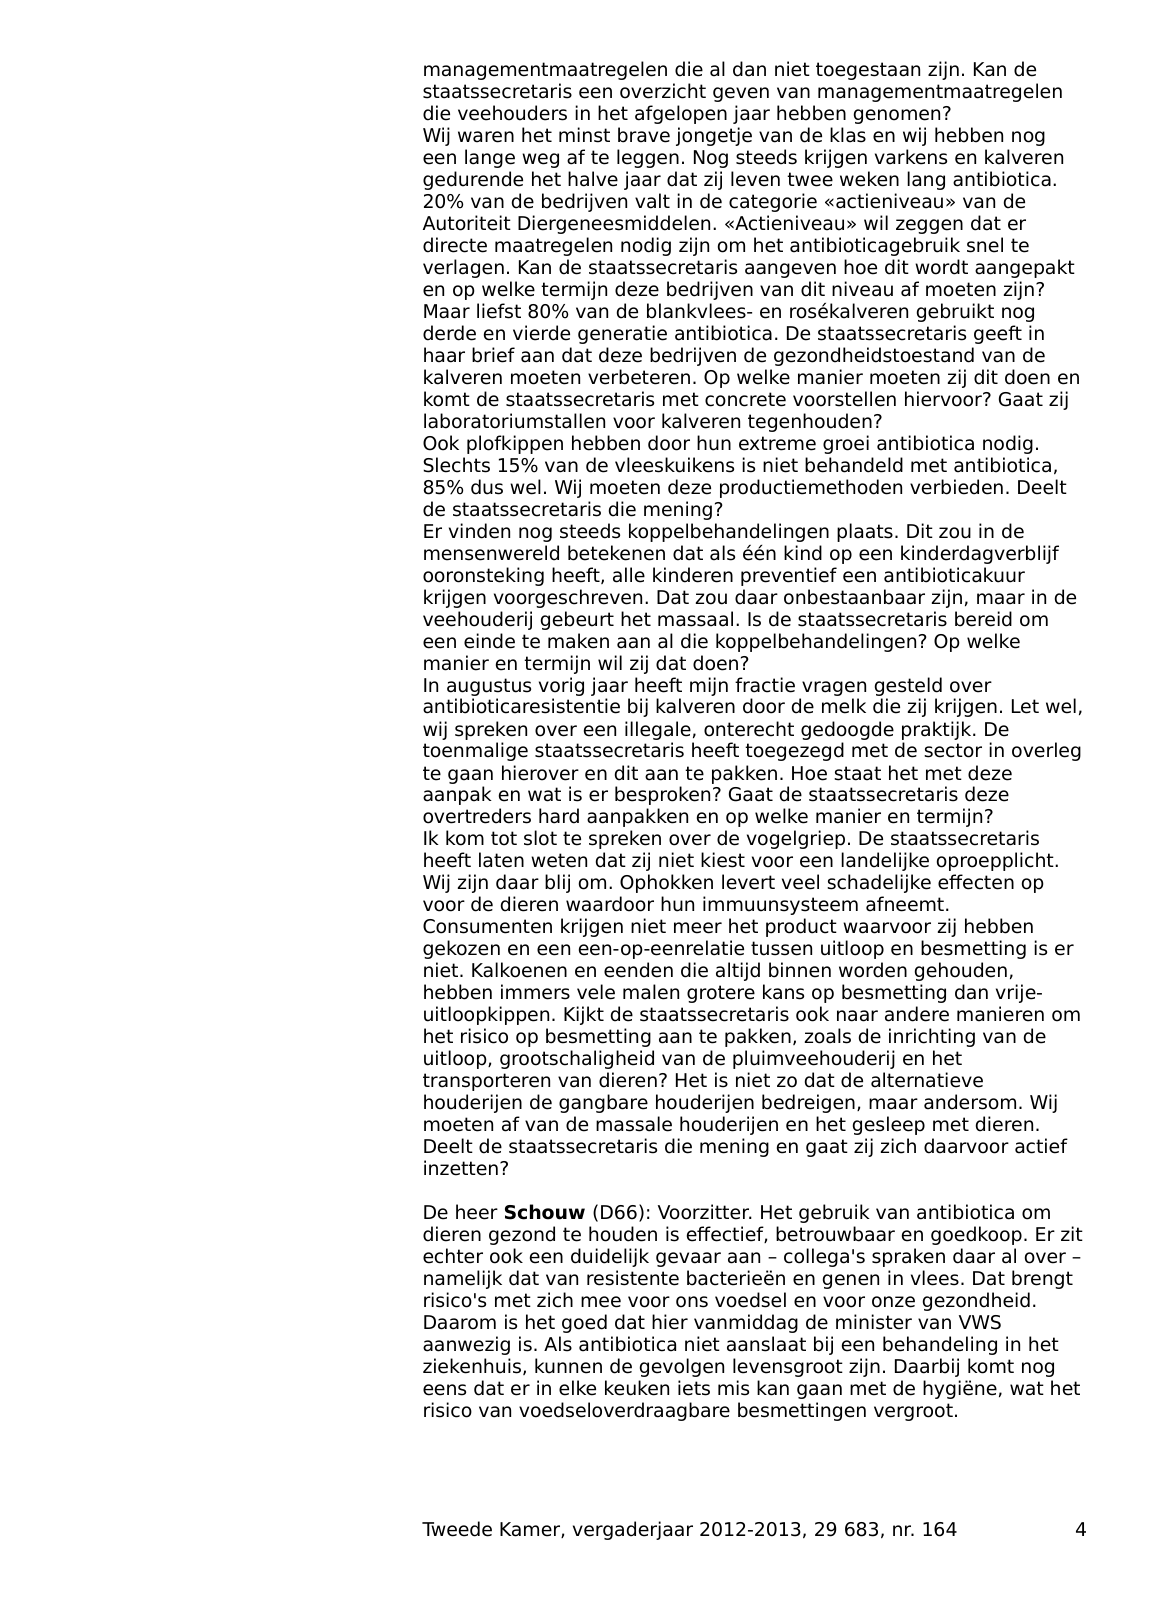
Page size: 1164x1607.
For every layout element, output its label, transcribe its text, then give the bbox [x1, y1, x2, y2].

text Ook plofkippen hebben door hun extreme groei antibiotica nodig. Slechts 15% van de vleeskuikens is niet behandeld met antibiotica, 85% dus wel. Wij moeten deze productiemethoden verbieden. Deelt de staatssecretaris die mening? [422, 433, 1087, 521]
text Ik kom tot slot te spreken over de vogelgriep. De staatssecretaris heeft laten weten dat zij niet kiest voor een landelijke oproepplicht. Wij zijn daar blij om. Ophokken levert veel schadelijke effecten op voor de dieren waardoor hun immuunsysteem afneemt. Consumenten krijgen niet meer het product waarvoor zij hebben gekozen en een een-op-eenrelatie tussen uitloop en besmetting is er niet. Kalkoenen en eenden die altijd binnen worden gehouden, hebben immers vele malen grotere kans op besmetting dan vrije-uitloopkippen. Kijkt de staatssecretaris ook naar andere manieren om het risico op besmetting aan te pakken, zoals de inrichting van de uitloop, grootschaligheid van de pluimveehouderij en het transporteren van dieren? Het is niet zo dat de alternatieve houderijen de gangbare houderijen bedreigen, maar andersom. Wij moeten af van de massale houderijen en het gesleep met dieren. Deelt de staatssecretaris die mening en gaat zij zich daarvoor actief inzetten? [422, 828, 1087, 1180]
text In augustus vorig jaar heeft mijn fractie vragen gesteld over antibioticaresistentie bij kalveren door de melk die zij krijgen. Let wel, wij spreken over een illegale, onterecht gedoogde praktijk. De toenmalige staatssecretaris heeft toegezegd met de sector in overleg te gaan hierover en dit aan te pakken. Hoe staat het met deze aanpak en wat is er besproken? Gaat de staatssecretaris deze overtreders hard aanpakken en op welke manier en termijn? [422, 674, 1087, 828]
text Er vinden nog steeds koppelbehandelingen plaats. Dit zou in de mensenwereld betekenen dat als één kind op een kinderdagverblijf ooronsteking heeft, alle kinderen preventief een antibioticakuur krijgen voorgeschreven. Dat zou daar onbestaanbaar zijn, maar in de veehouderij gebeurt het massaal. Is de staatssecretaris bereid om een einde te maken aan al die koppelbehandelingen? Op welke manier en termijn wil zij dat doen? [422, 521, 1087, 674]
text managementmaatregelen die al dan niet toegestaan zijn. Kan de staatssecretaris een overzicht geven van managementmaatregelen die veehouders in het afgelopen jaar hebben genomen? [422, 59, 1087, 125]
text De heer Schouw (D66): Voorzitter. Het gebruik van antibiotica om dieren gezond te houden is effectief, betrouwbaar en goedkoop. Er zit echter ook een duidelijk gevaar aan – collega's spraken daar al over – namelijk dat van resistente bacterieën en genen in vlees. Dat brengt risico's met zich mee voor ons voedsel en voor onze gezondheid. Daarom is het goed dat hier vanmiddag de minister van VWS aanwezig is. Als antibiotica niet aanslaat bij een behandeling in het ziekenhuis, kunnen de gevolgen levensgroot zijn. Daarbij komt nog eens dat er in elke keuken iets mis kan gaan met de hygiëne, wat het risico van voedseloverdraagbare besmettingen vergroot. [422, 1202, 1087, 1422]
text Wij waren het minst brave jongetje van de klas en wij hebben nog een lange weg af te leggen. Nog steeds krijgen varkens en kalveren gedurende het halve jaar dat zij leven twee weken lang antibiotica. 20% van de bedrijven valt in de categorie «actieniveau» van de Autoriteit Diergeneesmiddelen. «Actieniveau» wil zeggen dat er directe maatregelen nodig zijn om het antibioticagebruik snel te verlagen. Kan de staatssecretaris aangeven hoe dit wordt aangepakt en op welke termijn deze bedrijven van dit niveau af moeten zijn? Maar liefst 80% van de blankvlees- en rosékalveren gebruikt nog derde en vierde generatie antibiotica. De staatssecretaris geeft in haar brief aan dat deze bedrijven de gezondheidstoestand van de kalveren moeten verbeteren. Op welke manier moeten zij dit doen en komt de staatssecretaris met concrete voorstellen hiervoor? Gaat zij laboratoriumstallen voor kalveren tegenhouden? [422, 125, 1087, 433]
